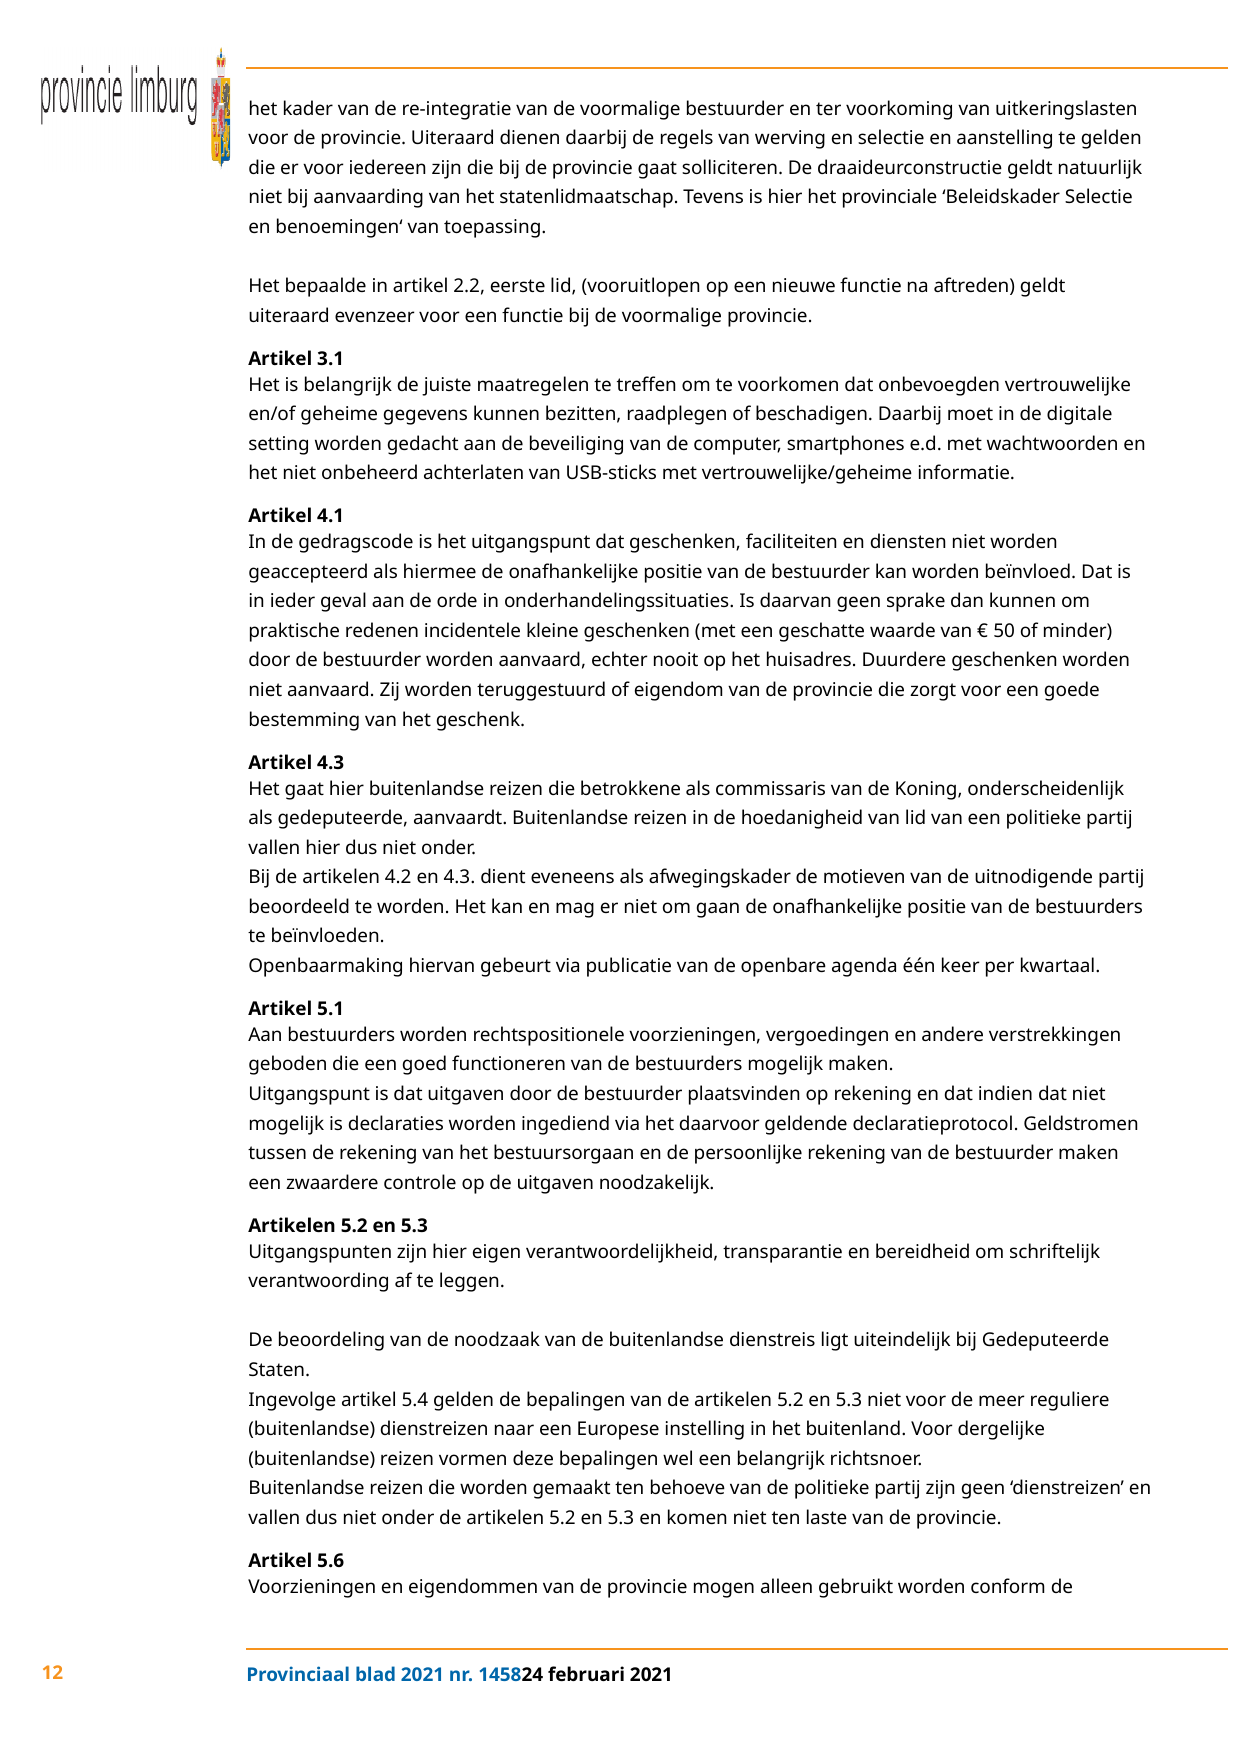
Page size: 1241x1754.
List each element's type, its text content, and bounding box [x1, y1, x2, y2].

picture [41, 47, 231, 172]
text Openbaarmaking hiervan gebeurt via publicatie van de openbare agenda één keer per kwartaal. [248, 952, 1152, 978]
text Artikel 5.6 [248, 1547, 1152, 1573]
text Buitenlandse reizen die worden gemaakt ten behoeve van de politieke partij zijn geen ‘dienstreizen’ en vallen dus niet onder de artikelen 5.2 en 5.3 en komen niet ten laste van de provincie. [248, 1474, 1152, 1530]
text Artikel 4.3 [248, 749, 1152, 775]
text het kader van de re-integratie van de voormalige bestuurder en ter voorkoming van uitkeringslasten voor de provincie. Uiteraard dienen daarbij de regels van werving en selectie en aanstelling te gelden die er voor iedereen zijn die bij de provincie gaat solliciteren. De draaideurconstructie geldt natuurlijk niet bij aanvaarding van het statenlidmaatschap. Tevens is hier het provinciale ‘Beleidskader Selectie en benoemingen‘ van toepassing. [248, 95, 1152, 239]
text Artikelen 5.2 en 5.3 [248, 1212, 1152, 1238]
text Het bepaalde in artikel 2.2, eerste lid, (vooruitlopen op een nieuwe functie na aftreden) geldt uiteraard evenzeer voor een functie bij de voormalige provincie. [248, 272, 1152, 328]
text Artikel 4.1 [248, 503, 1152, 528]
text Aan bestuurders worden rechtspositionele voorzieningen, vergoedingen en andere verstrekkingen geboden die een goed functioneren van de bestuurders mogelijk maken. [248, 1021, 1152, 1076]
text Bij de artikelen 4.2 en 4.3. dient eveneens als afwegingskader de motieven van de uitnodigende partij beoordeeld te worden. Het kan en mag er niet om gaan de onafhankelijke positie van de bestuurders te beïnvloeden. [248, 863, 1152, 948]
text Artikel 3.1 [248, 345, 1152, 371]
text Het gaat hier buitenlandse reizen die betrokkene als commissaris van de Koning, onderscheidenlijk als gedeputeerde, aanvaardt. Buitenlandse reizen in de hoedanigheid van lid van een politieke partij vallen hier dus niet onder. [248, 775, 1152, 859]
text In de gedragscode is het uitgangspunt dat geschenken, faciliteiten en diensten niet worden geaccepteerd als hiermee de onafhankelijke positie van de bestuurder kan worden beïnvloed. Dat is in ieder geval aan de orde in onderhandelingssituaties. Is daarvan geen sprake dan kunnen om praktische redenen incidentele kleine geschenken (met een geschatte waarde van € 50 of minder) door de bestuurder worden aanvaard, echter nooit op het huisadres. Duurdere geschenken worden niet aanvaard. Zij worden teruggestuurd of eigendom van de provincie die zorgt voor een goede bestemming van het geschenk. [248, 528, 1152, 732]
text De beoordeling van de noodzaak van de buitenlandse dienstreis ligt uiteindelijk bij Gedeputeerde Staten. [248, 1327, 1152, 1382]
text Uitgangspunt is dat uitgaven door de bestuurder plaatsvinden op rekening en dat indien dat niet mogelijk is declaraties worden ingediend via het daarvoor geldende declaratieprotocol. Geldstromen tussen de rekening van het bestuursorgaan en de persoonlijke rekening van de bestuurder maken een zwaardere controle op de uitgaven noodzakelijk. [248, 1080, 1152, 1195]
text Ingevolge artikel 5.4 gelden de bepalingen van de artikelen 5.2 en 5.3 niet voor de meer reguliere (buitenlandse) dienstreizen naar een Europese instelling in het buitenland. Voor dergelijke (buitenlandse) reizen vormen deze bepalingen wel een belangrijk richtsnoer. [248, 1386, 1152, 1471]
text Artikel 5.1 [248, 995, 1152, 1021]
text Voorzieningen en eigendommen van de provincie mogen alleen gebruikt worden conform de [248, 1573, 1152, 1599]
text Uitgangspunten zijn hier eigen verantwoordelijkheid, transparantie en bereidheid om schriftelijk verantwoording af te leggen. [248, 1238, 1152, 1293]
text Het is belangrijk de juiste maatregelen te treffen om te voorkomen dat onbevoegden vertrouwelijke en/of geheime gegevens kunnen bezitten, raadplegen of beschadigen. Daarbij moet in de digitale setting worden gedacht aan de beveiliging van de computer, smartphones e.d. met wachtwoorden en het niet onbeheerd achterlaten van USB-sticks met vertrouwelijke/geheime informatie. [248, 371, 1152, 485]
